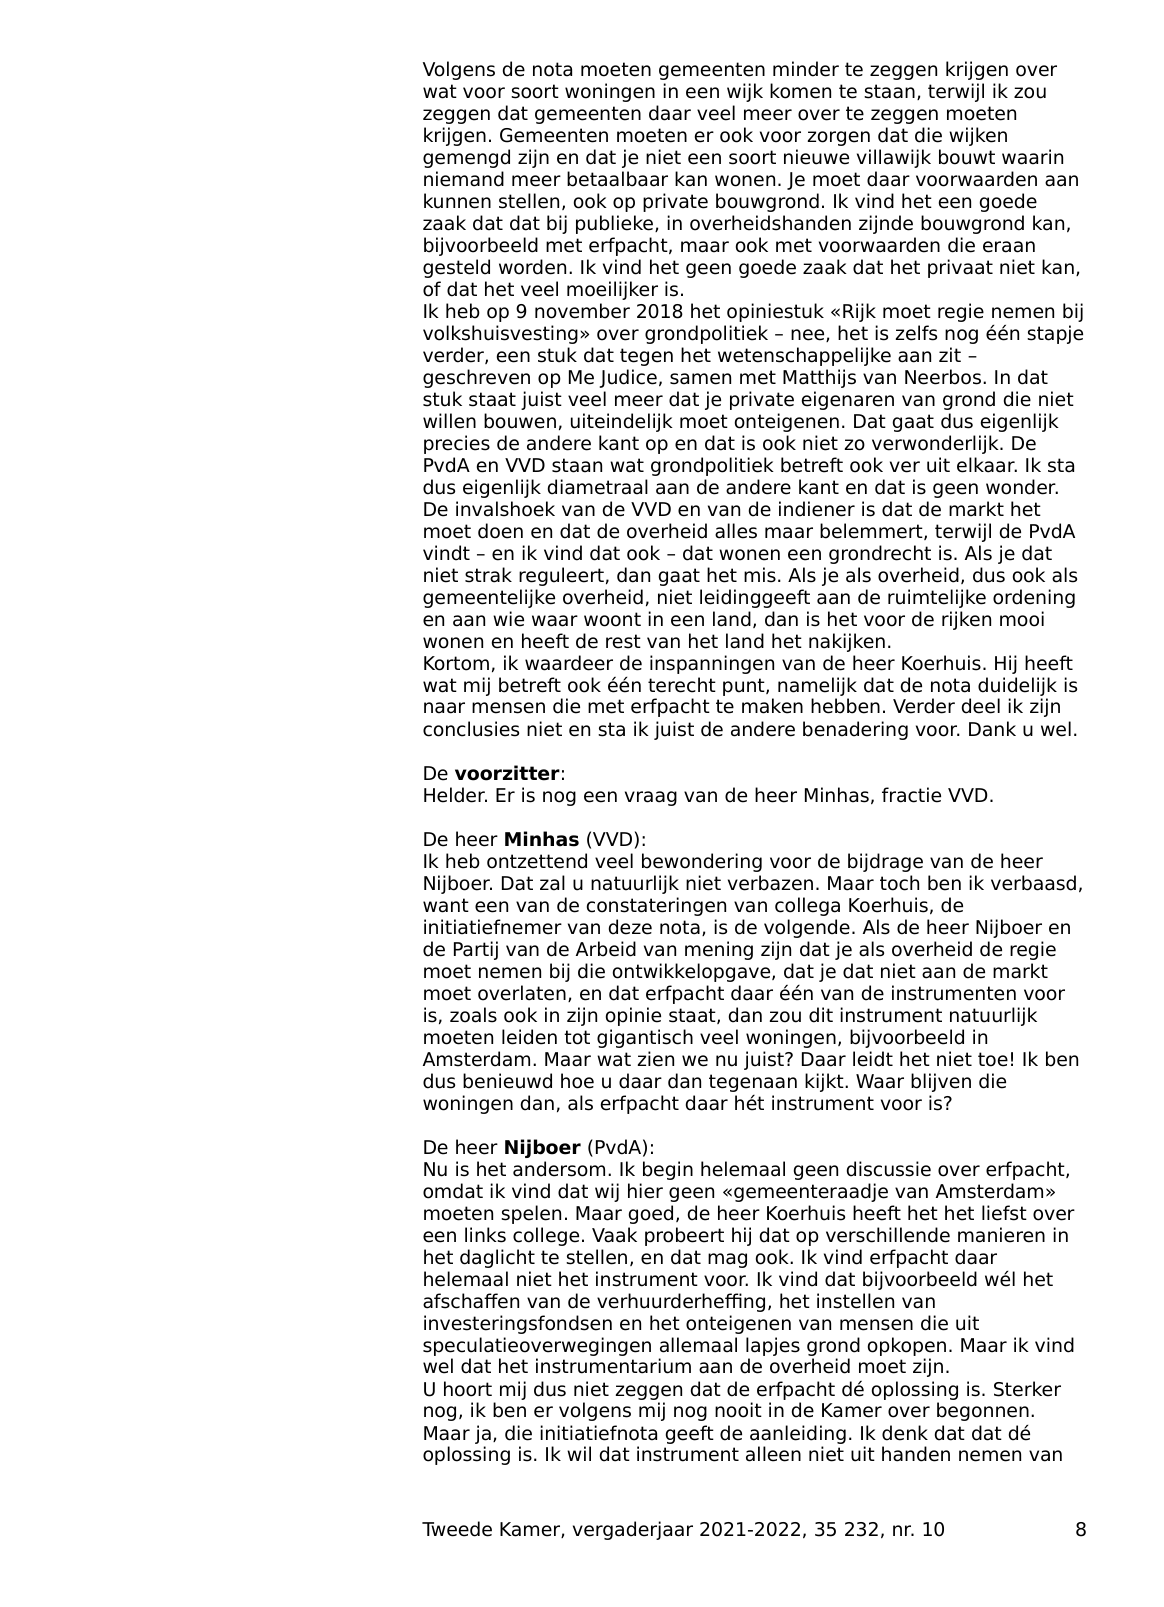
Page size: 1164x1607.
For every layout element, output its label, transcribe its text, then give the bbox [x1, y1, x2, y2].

text Kortom, ik waardeer de inspanningen van de heer Koerhuis. Hij heeft wat mij betreft ook één terecht punt, namelijk dat de nota duidelijk is naar mensen die met erfpacht te maken hebben. Verder deel ik zijn conclusies niet en sta ik juist de andere benadering voor. Dank u wel. [422, 652, 1087, 740]
text Helder. Er is nog een vraag van de heer Minhas, fractie VVD. [422, 784, 1087, 807]
text Ik heb ontzettend veel bewondering voor de bijdrage van de heer Nijboer. Dat zal u natuurlijk niet verbazen. Maar toch ben ik verbaasd, want een van de constateringen van collega Koerhuis, de initiatiefnemer van deze nota, is de volgende. Als de heer Nijboer en de Partij van de Arbeid van mening zijn dat je als overheid de regie moet nemen bij die ontwikkelopgave, dat je dat niet aan de markt moet overlaten, en dat erfpacht daar één van de instrumenten voor is, zoals ook in zijn opinie staat, dan zou dit instrument natuurlijk moeten leiden tot gigantisch veel woningen, bijvoorbeeld in Amsterdam. Maar wat zien we nu juist? Daar leidt het niet toe! Ik ben dus benieuwd hoe u daar dan tegenaan kijkt. Waar blijven die woningen dan, als erfpacht daar hét instrument voor is? [422, 851, 1087, 1114]
text De heer Nijboer (PvdA): [422, 1137, 1087, 1159]
text Nu is het andersom. Ik begin helemaal geen discussie over erfpacht, omdat ik vind dat wij hier geen «gemeenteraadje van Amsterdam» moeten spelen. Maar goed, de heer Koerhuis heeft het het liefst over een links college. Vaak probeert hij dat op verschillende manieren in het daglicht te stellen, en dat mag ook. Ik vind erfpacht daar helemaal niet het instrument voor. Ik vind dat bijvoorbeeld wél het afschaffen van de verhuurderheffing, het instellen van investeringsfondsen en het onteigenen van mensen die uit speculatieoverwegingen allemaal lapjes grond opkopen. Maar ik vind wel dat het instrumentarium aan de overheid moet zijn. [422, 1159, 1087, 1378]
text Ik heb op 9 november 2018 het opiniestuk «Rijk moet regie nemen bij volkshuisvesting» over grondpolitiek – nee, het is zelfs nog één stapje verder, een stuk dat tegen het wetenschappelijke aan zit – geschreven op Me Judice, samen met Matthijs van Neerbos. In dat stuk staat juist veel meer dat je private eigenaren van grond die niet willen bouwen, uiteindelijk moet onteigenen. Dat gaat dus eigenlijk precies de andere kant op en dat is ook niet zo verwonderlijk. De PvdA en VVD staan wat grondpolitiek betreft ook ver uit elkaar. Ik sta dus eigenlijk diametraal aan de andere kant en dat is geen wonder. De invalshoek van de VVD en van de indiener is dat de markt het moet doen en dat de overheid alles maar belemmert, terwijl de PvdA vindt – en ik vind dat ook – dat wonen een grondrecht is. Als je dat niet strak reguleert, dan gaat het mis. Als je als overheid, dus ook als gemeentelijke overheid, niet leidinggeeft aan de ruimtelijke ordening en aan wie waar woont in een land, dan is het voor de rijken mooi wonen en heeft de rest van het land het nakijken. [422, 301, 1087, 652]
text Volgens de nota moeten gemeenten minder te zeggen krijgen over wat voor soort woningen in een wijk komen te staan, terwijl ik zou zeggen dat gemeenten daar veel meer over te zeggen moeten krijgen. Gemeenten moeten er ook voor zorgen dat die wijken gemengd zijn en dat je niet een soort nieuwe villawijk bouwt waarin niemand meer betaalbaar kan wonen. Je moet daar voorwaarden aan kunnen stellen, ook op private bouwgrond. Ik vind het een goede zaak dat dat bij publieke, in overheidshanden zijnde bouwgrond kan, bijvoorbeeld met erfpacht, maar ook met voorwaarden die eraan gesteld worden. Ik vind het geen goede zaak dat het privaat niet kan, of dat het veel moeilijker is. [422, 59, 1087, 301]
text De voorzitter: [422, 763, 1087, 784]
text U hoort mij dus niet zeggen dat de erfpacht dé oplossing is. Sterker nog, ik ben er volgens mij nog nooit in de Kamer over begonnen. Maar ja, die initiatiefnota geeft de aanleiding. Ik denk dat dat dé oplossing is. Ik wil dat instrument alleen niet uit handen nemen van [422, 1378, 1087, 1466]
text De heer Minhas (VVD): [422, 829, 1087, 851]
